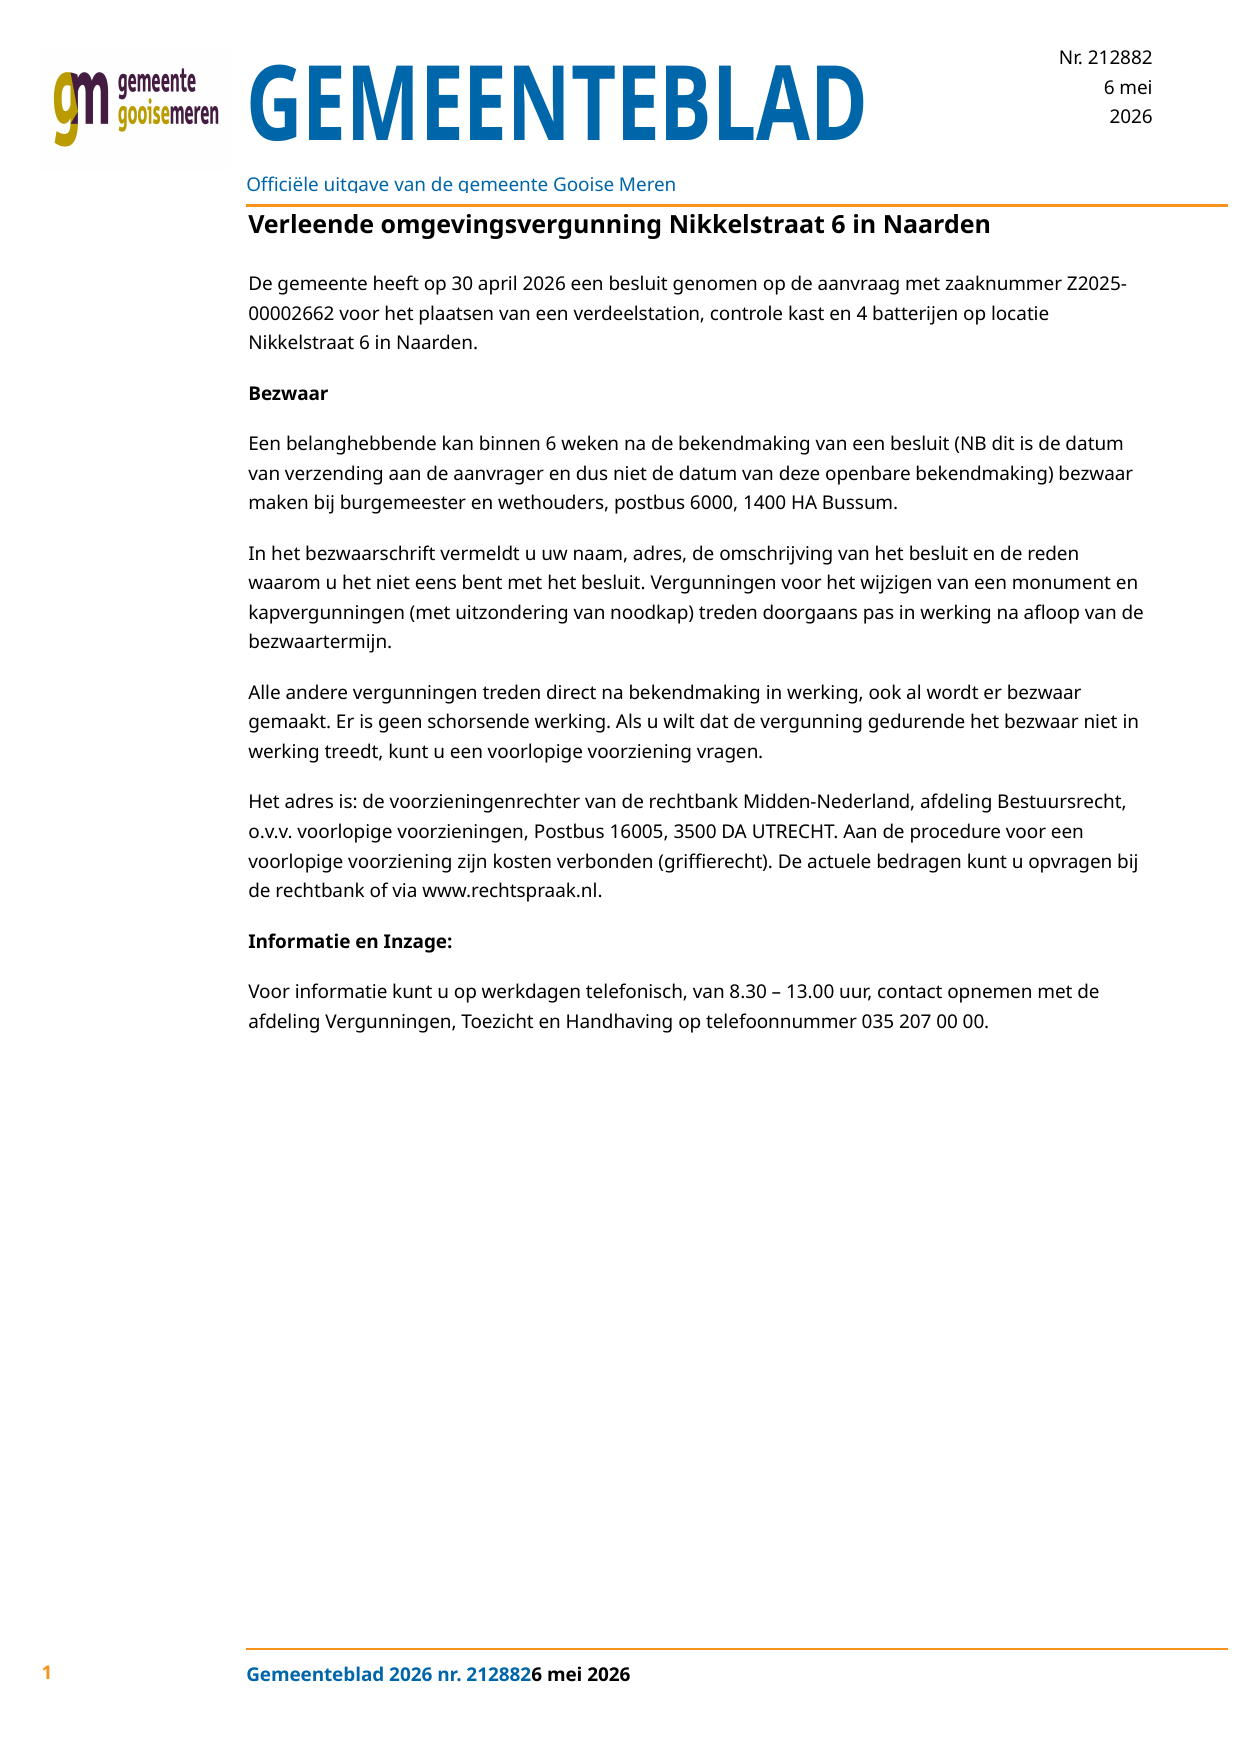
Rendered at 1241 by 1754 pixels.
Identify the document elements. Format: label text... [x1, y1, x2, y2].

text Voor informatie kunt u op werkdagen telefonisch, van 8.30 – 13.00 uur, contact opnemen met de afdeling Vergunningen, Toezicht en Handhaving op telefoonnummer 035 207 00 00. [248, 978, 1152, 1033]
text Een belanghebbende kan binnen 6 weken na de bekendmaking van een besluit (NB dit is de datum van verzending aan de aanvrager en dus niet de datum van deze openbare bekendmaking) bezwaar maken bij burgemeester en wethouders, postbus 6000, 1400 HA Bussum. [248, 430, 1152, 515]
text De gemeente heeft op 30 april 2026 een besluit genomen op de aanvraag met zaaknummer Z2025-00002662 voor het plaatsen van een verdeelstation, controle kast en 4 batterijen op locatie Nikkelstraat 6 in Naarden. [248, 270, 1152, 355]
text In het bezwaarschrift vermeldt u uw naam, adres, de omschrijving van het besluit en de reden waarom u het niet eens bent met het besluit. Vergunningen voor het wijzigen van een monument en kapvergunningen (met uitzondering van noodkap) treden doorgaans pas in werking na afloop van de bezwaartermijn. [248, 540, 1152, 654]
text Informatie en Inzage: [248, 928, 1152, 953]
text Verleende omgevingsvergunning Nikkelstraat 6 in Naarden [248, 207, 1152, 241]
picture [41, 47, 231, 172]
text Alle andere vergunningen treden direct na bekendmaking in werking, ook al wordt er bezwaar gemaakt. Er is geen schorsende werking. Als u wilt dat de vergunning gedurende het bezwaar niet in werking treedt, kunt u een voorlopige voorziening vragen. [248, 679, 1152, 764]
text Bezwaar [248, 380, 1152, 406]
text Het adres is: de voorzieningenrechter van de rechtbank Midden-Nederland, afdeling Bestuursrecht, o.v.v. voorlopige voorzieningen, Postbus 16005, 3500 DA UTRECHT. Aan de procedure voor een voorlopige voorziening zijn kosten verbonden (griffierecht). De actuele bedragen kunt u opvragen bij de rechtbank of via www.rechtspraak.nl. [248, 789, 1152, 903]
